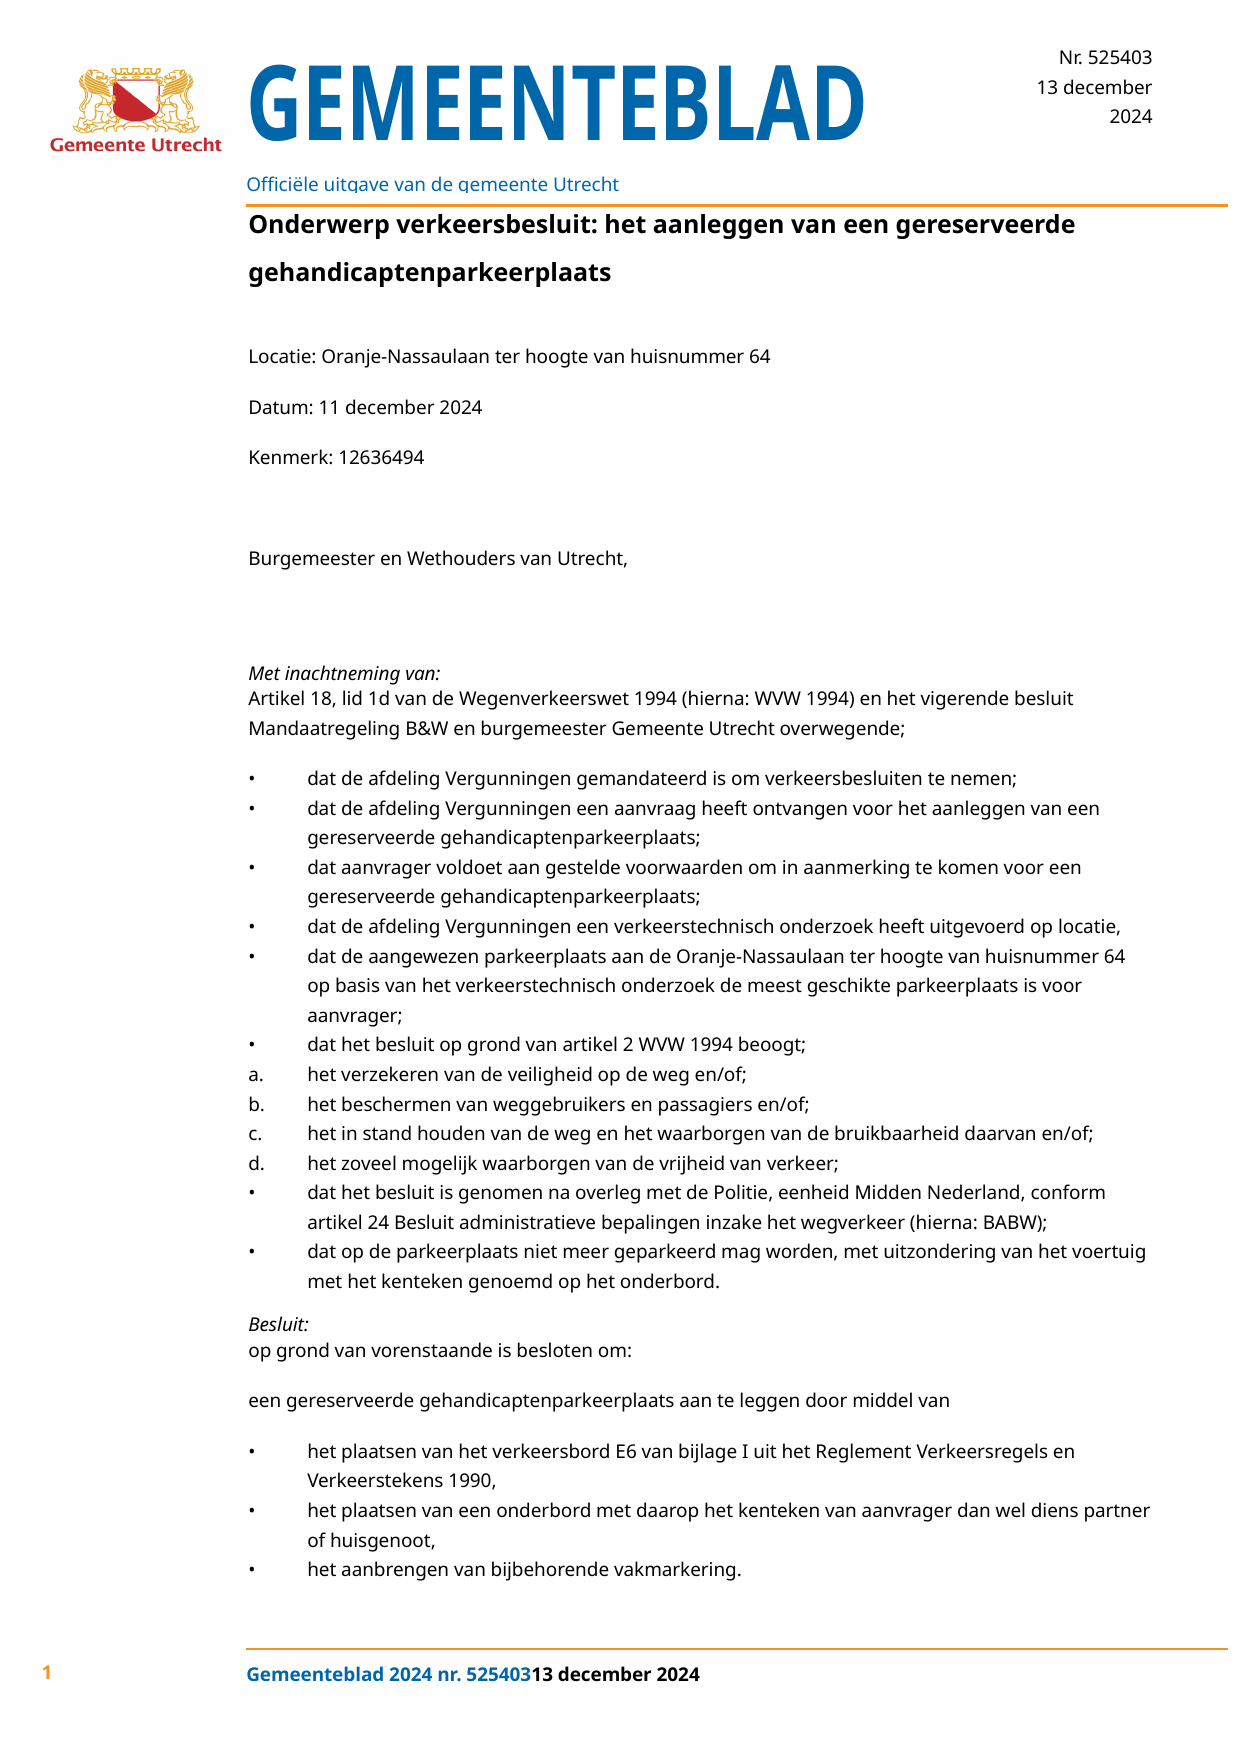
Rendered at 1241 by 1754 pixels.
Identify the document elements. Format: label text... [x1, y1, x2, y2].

list het beschermen van weggebruikers en passagiers en/of; [248, 1091, 1152, 1117]
list dat op de parkeerplaats niet meer geparkeerd mag worden, met uitzondering van het voertuig met het kenteken genoemd op het onderbord. [248, 1239, 1152, 1294]
text Burgemeester en Wethouders van Utrecht, [248, 545, 1152, 571]
text Kenmerk: 12636494 [248, 444, 1152, 470]
list dat het besluit is genomen na overleg met de Politie, eenheid Midden Nederland, conform artikel 24 Besluit administratieve bepalingen inzake het wegverkeer (hierna: BABW); [248, 1179, 1152, 1235]
text Locatie: Oranje-Nassaulaan ter hoogte van huisnummer 64 [248, 344, 1152, 369]
text een gereserveerde gehandicaptenparkeerplaats aan te leggen door middel van [248, 1388, 1152, 1413]
text Artikel 18, lid 1d van de Wegenverkeerswet 1994 (hierna: WVW 1994) en het vigerende besluit Mandaatregeling B&W en burgemeester Gemeente Utrecht overwegende; [248, 685, 1152, 741]
list dat de aangewezen parkeerplaats aan de Oranje-Nassaulaan ter hoogte van huisnummer 64 op basis van het verkeerstechnisch onderzoek de meest geschikte parkeerplaats is voor aanvrager; [248, 943, 1152, 1028]
list het aanbrengen van bijbehorende vakmarkering. [248, 1556, 1152, 1582]
list het zoveel mogelijk waarborgen van de vrijheid van verkeer; [248, 1150, 1152, 1176]
text Besluit: [248, 1311, 1152, 1337]
text Datum: 11 december 2024 [248, 394, 1152, 420]
picture [41, 47, 231, 172]
list dat de afdeling Vergunningen een verkeerstechnisch onderzoek heeft uitgevoerd op locatie, [248, 913, 1152, 939]
list het in stand houden van de weg en het waarborgen van de bruikbaarheid daarvan en/of; [248, 1120, 1152, 1146]
list dat het besluit op grond van artikel 2 WVW 1994 beoogt; [248, 1032, 1152, 1057]
list het verzekeren van de veiligheid op de weg en/of; [248, 1061, 1152, 1087]
list dat de afdeling Vergunningen een aanvraag heeft ontvangen voor het aanleggen van een gereserveerde gehandicaptenparkeerplaats; [248, 795, 1152, 850]
text Met inachtneming van: [248, 660, 1152, 685]
list dat de afdeling Vergunningen gemandateerd is om verkeersbesluiten te nemen; [248, 765, 1152, 791]
list dat aanvrager voldoet aan gestelde voorwaarden om in aanmerking te komen voor een gereserveerde gehandicaptenparkeerplaats; [248, 854, 1152, 909]
list het plaatsen van het verkeersbord E6 van bijlage I uit het Reglement Verkeersregels en Verkeerstekens 1990, [248, 1438, 1152, 1493]
text Onderwerp verkeersbesluit: het aanleggen van een gereserveerde gehandicaptenparkeerplaats [248, 207, 1152, 288]
text op grond van vorenstaande is besloten om: [248, 1337, 1152, 1363]
list het plaatsen van een onderbord met daarop het kenteken van aanvrager dan wel diens partner of huisgenoot, [248, 1497, 1152, 1552]
